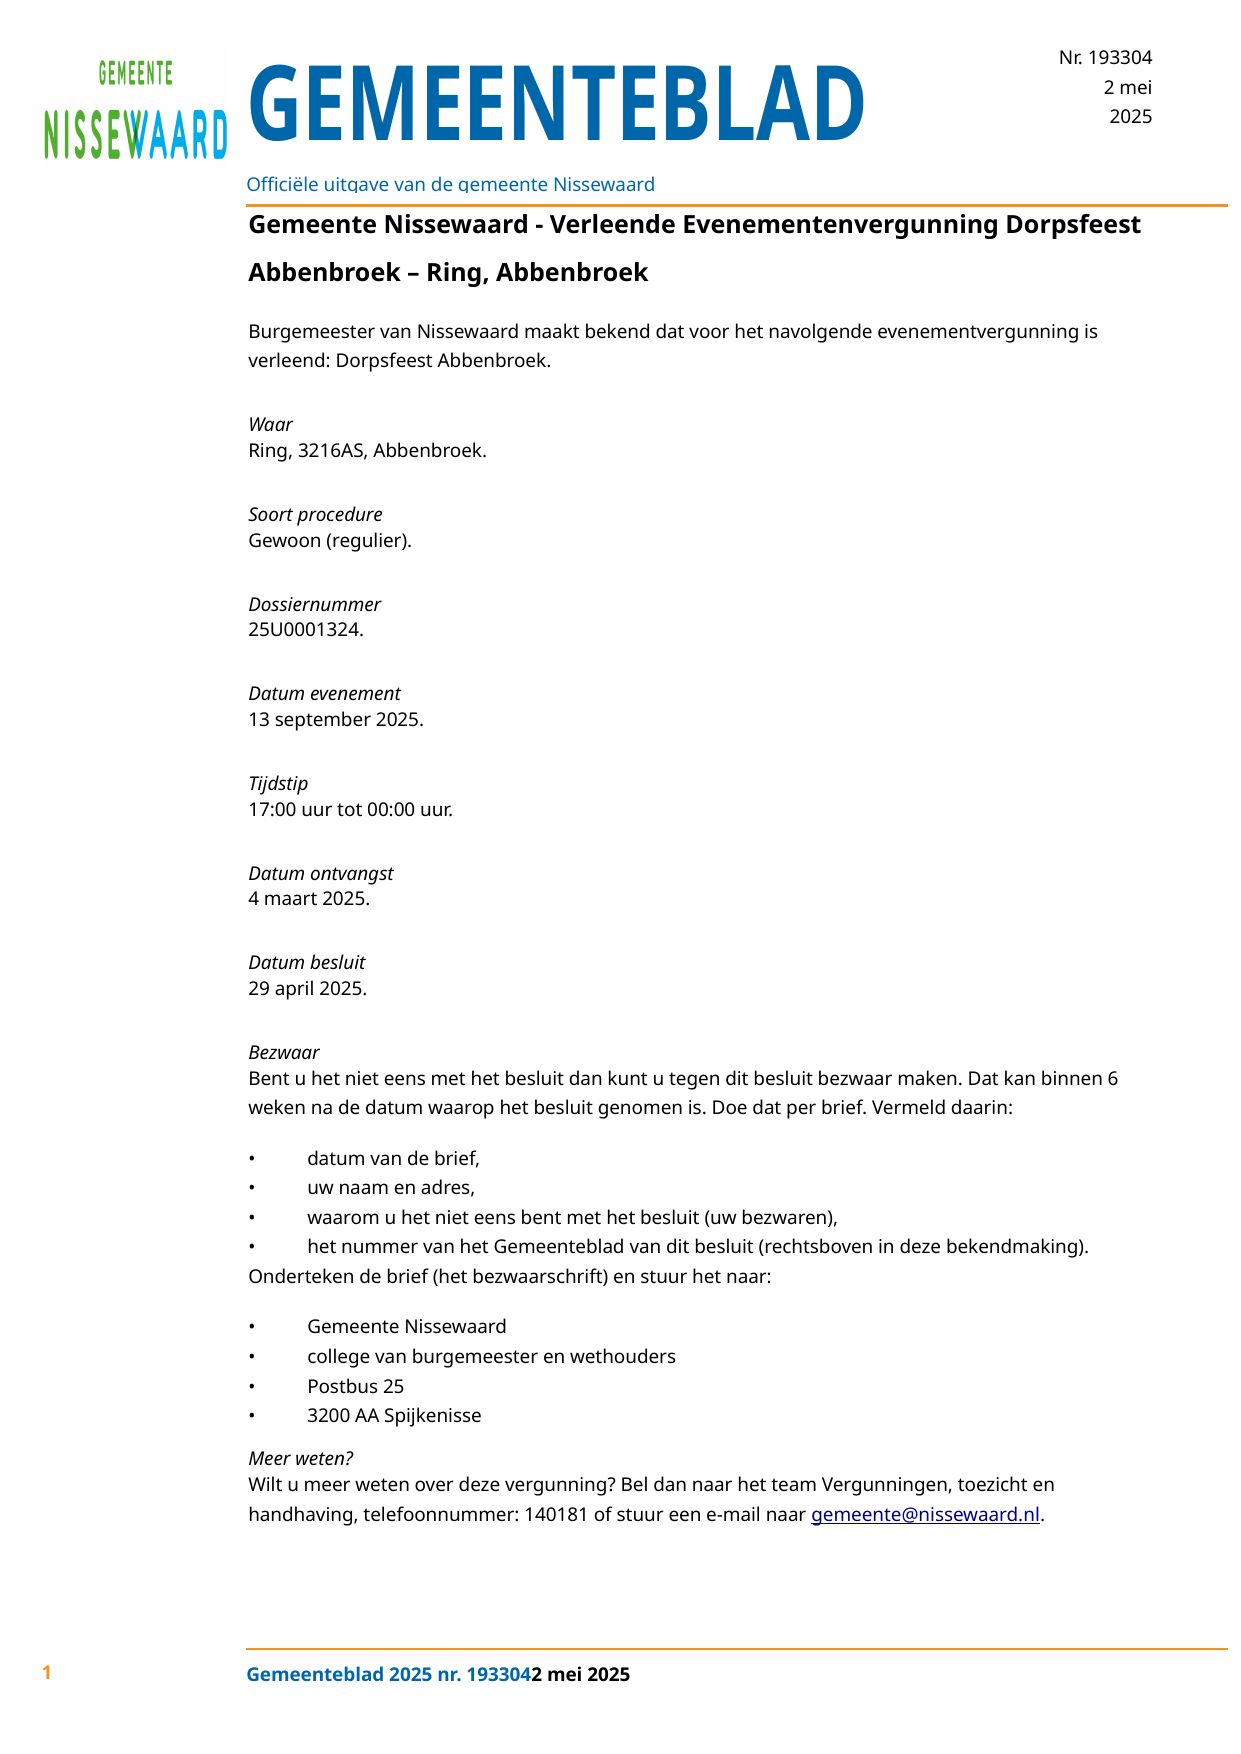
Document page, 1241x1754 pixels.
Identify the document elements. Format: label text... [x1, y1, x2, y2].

text 17:00 uur tot 00:00 uur. [248, 796, 1152, 822]
text Datum ontvangst [248, 860, 1152, 886]
text Bent u het niet eens met het besluit dan kunt u tegen dit besluit bezwaar maken. Dat kan binnen 6 weken na de datum waarop het besluit genomen is. Doe dat per brief. Vermeld daarin: [248, 1065, 1152, 1120]
list waarom u het niet eens bent met het besluit (uw bezwaren), [248, 1204, 1152, 1230]
list uw naam en adres, [248, 1174, 1152, 1200]
text Onderteken de brief (het bezwaarschrift) en stuur het naar: [248, 1263, 1152, 1289]
text 29 april 2025. [248, 975, 1152, 1001]
text Gemeente Nissewaard - Verleende Evenementenvergunning Dorpsfeest Abbenbroek – Ring, Abbenbroek [248, 207, 1152, 288]
text Datum besluit [248, 949, 1152, 975]
list datum van de brief, [248, 1145, 1152, 1171]
list Gemeente Nissewaard [248, 1314, 1152, 1339]
text Wilt u meer weten over deze vergunning? Bel dan naar het team Vergunningen, toezicht en handhaving, telefoonnummer: 140181 of stuur een e-mail naar gemeente@nissewaard.nl. [248, 1471, 1152, 1527]
text Bezwaar [248, 1039, 1152, 1065]
text 4 maart 2025. [248, 886, 1152, 911]
list 3200 AA Spijkenisse [248, 1402, 1152, 1428]
text Dossiernummer [248, 591, 1152, 617]
text Meer weten? [248, 1446, 1152, 1471]
text Waar [248, 411, 1152, 437]
list Postbus 25 [248, 1373, 1152, 1399]
text Tijdstip [248, 770, 1152, 796]
list college van burgemeester en wethouders [248, 1343, 1152, 1369]
text Ring, 3216AS, Abbenbroek. [248, 437, 1152, 463]
text Burgemeester van Nissewaard maakt bekend dat voor het navolgende evenementvergunning is verleend: Dorpsfeest Abbenbroek. [248, 318, 1152, 373]
text Gewoon (regulier). [248, 527, 1152, 553]
list het nummer van het Gemeenteblad van dit besluit (rechtsboven in deze bekendmaking). [248, 1234, 1152, 1259]
text 13 september 2025. [248, 706, 1152, 732]
picture [41, 47, 231, 172]
text Datum evenement [248, 681, 1152, 706]
text 25U0001324. [248, 617, 1152, 642]
text Soort procedure [248, 501, 1152, 527]
